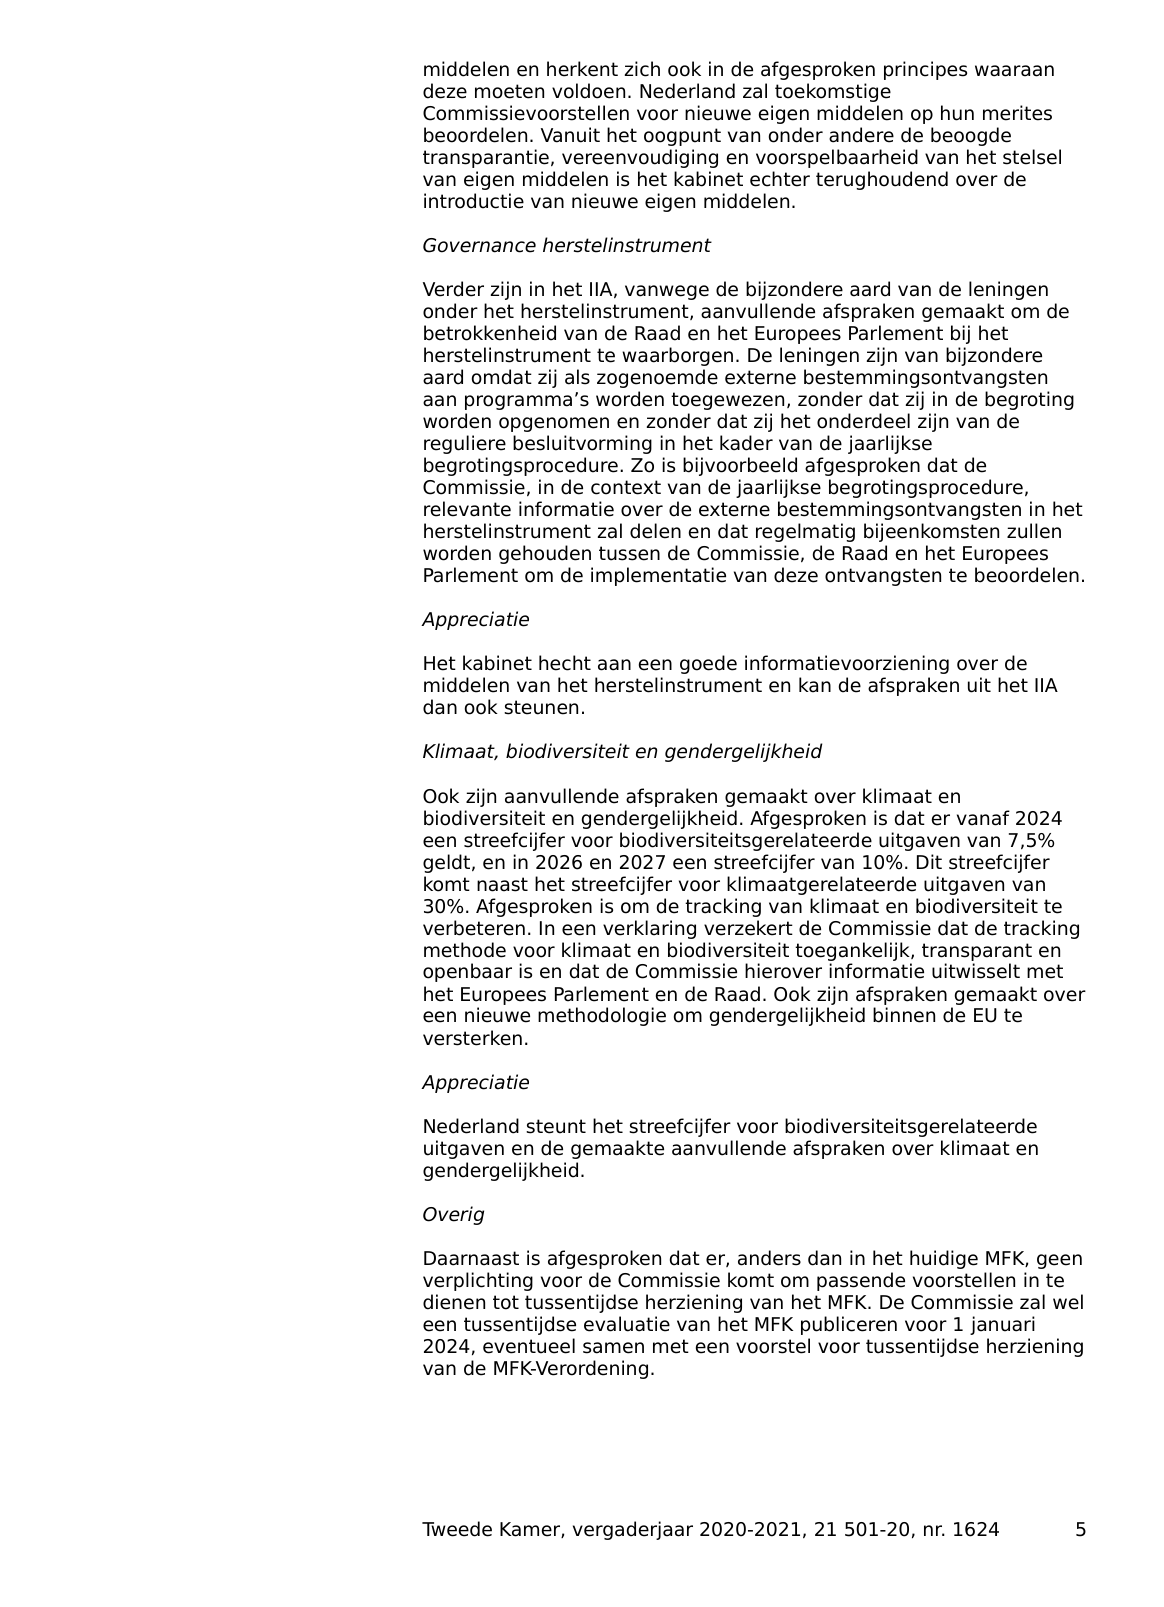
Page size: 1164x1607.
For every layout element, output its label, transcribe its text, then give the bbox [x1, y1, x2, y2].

text Het kabinet hecht aan een goede informatievoorziening over de middelen van het herstelinstrument en kan de afspraken uit het IIA dan ook steunen. [422, 653, 1087, 719]
text Daarnaast is afgesproken dat er, anders dan in het huidige MFK, geen verplichting voor de Commissie komt om passende voorstellen in te dienen tot tussentijdse herziening van het MFK. De Commissie zal wel een tussentijdse evaluatie van het MFK publiceren voor 1 januari 2024, eventueel samen met een voorstel voor tussentijdse herziening van de MFK-Verordening. [422, 1248, 1087, 1380]
subtitle Overig [422, 1204, 1087, 1226]
subtitle Appreciatie [422, 1072, 1087, 1093]
text middelen en herkent zich ook in de afgesproken principes waaraan deze moeten voldoen. Nederland zal toekomstige Commissievoorstellen voor nieuwe eigen middelen op hun merites beoordelen. Vanuit het oogpunt van onder andere de beoogde transparantie, vereenvoudiging en voorspelbaarheid van het stelsel van eigen middelen is het kabinet echter terughoudend over de introductie van nieuwe eigen middelen. [422, 59, 1087, 213]
subtitle Klimaat, biodiversiteit en gendergelijkheid [422, 741, 1087, 763]
text Verder zijn in het IIA, vanwege de bijzondere aard van de leningen onder het herstelinstrument, aanvullende afspraken gemaakt om de betrokkenheid van de Raad en het Europees Parlement bij het herstelinstrument te waarborgen. De leningen zijn van bijzondere aard omdat zij als zogenoemde externe bestemmingsontvangsten aan programma’s worden toegewezen, zonder dat zij in de begroting worden opgenomen en zonder dat zij het onderdeel zijn van de reguliere besluitvorming in het kader van de jaarlijkse begrotingsprocedure. Zo is bijvoorbeeld afgesproken dat de Commissie, in de context van de jaarlijkse begrotingsprocedure, relevante informatie over de externe bestemmingsontvangsten in het herstelinstrument zal delen en dat regelmatig bijeenkomsten zullen worden gehouden tussen de Commissie, de Raad en het Europees Parlement om de implementatie van deze ontvangsten te beoordelen. [422, 279, 1087, 587]
text Ook zijn aanvullende afspraken gemaakt over klimaat en biodiversiteit en gendergelijkheid. Afgesproken is dat er vanaf 2024 een streefcijfer voor biodiversiteitsgerelateerde uitgaven van 7,5% geldt, en in 2026 en 2027 een streefcijfer van 10%. Dit streefcijfer komt naast het streefcijfer voor klimaatgerelateerde uitgaven van 30%. Afgesproken is om de tracking van klimaat en biodiversiteit te verbeteren. In een verklaring verzekert de Commissie dat de tracking methode voor klimaat en biodiversiteit toegankelijk, transparant en openbaar is en dat de Commissie hierover informatie uitwisselt met het Europees Parlement en de Raad. Ook zijn afspraken gemaakt over een nieuwe methodologie om gendergelijkheid binnen de EU te versterken. [422, 786, 1087, 1049]
subtitle Governance herstelinstrument [422, 235, 1087, 257]
text Nederland steunt het streefcijfer voor biodiversiteitsgerelateerde uitgaven en de gemaakte aanvullende afspraken over klimaat en gendergelijkheid. [422, 1116, 1087, 1182]
subtitle Appreciatie [422, 609, 1087, 631]
